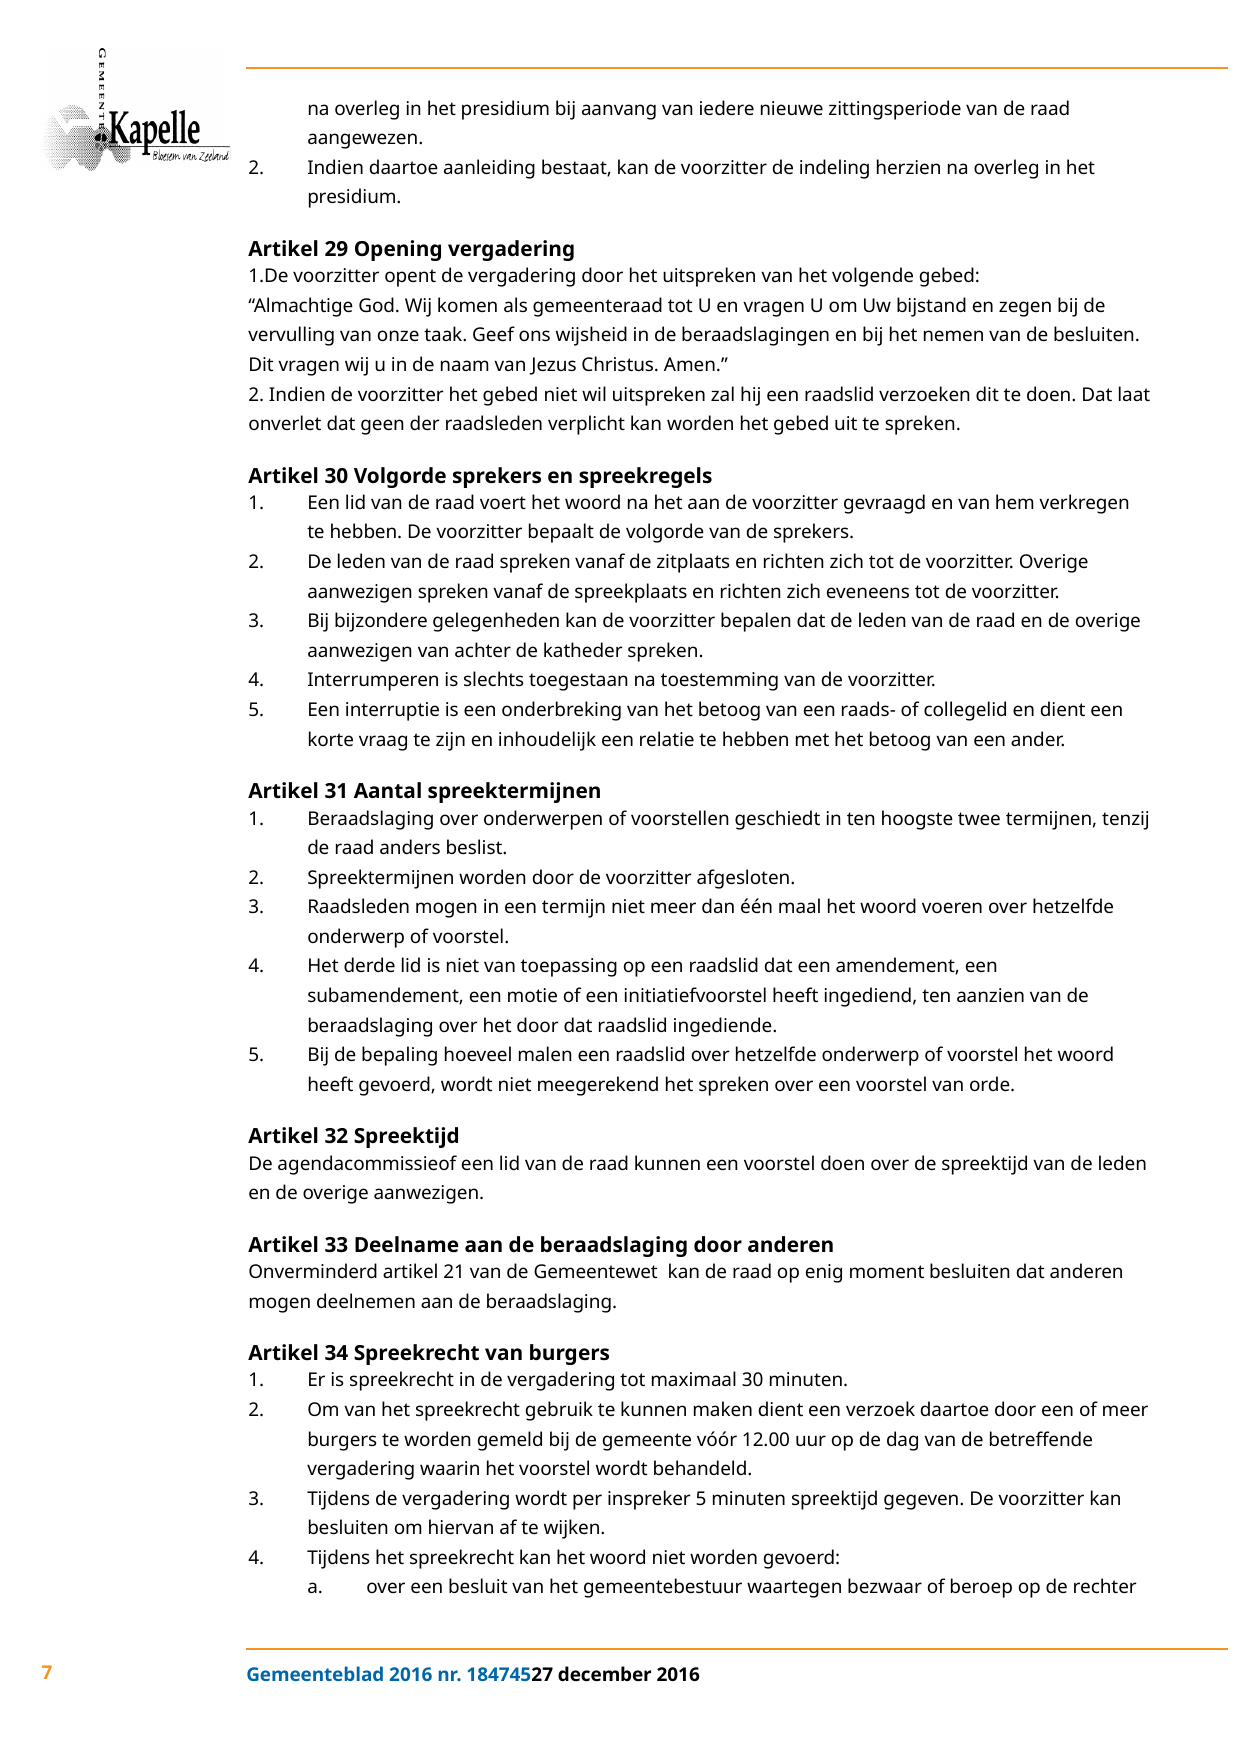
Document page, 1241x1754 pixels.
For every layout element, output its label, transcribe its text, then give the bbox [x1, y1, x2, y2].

list Om van het spreekrecht gebruik te kunnen maken dient een verzoek daartoe door een of meer burgers te worden gemeld bij de gemeente vóór 12.00 uur op de dag van de betreffende vergadering waarin het voorstel wordt behandeld. [248, 1396, 1152, 1481]
list Tijdens de vergadering wordt per inspreker 5 minuten spreektijd gegeven. De voorzitter kan besluiten om hiervan af te wijken. [248, 1485, 1152, 1540]
list over een besluit van het gemeentebestuur waartegen bezwaar of beroep op de rechter [307, 1574, 1152, 1599]
list Interrumperen is slechts toegestaan na toestemming van de voorzitter. [248, 667, 1152, 692]
list Raadsleden mogen in een termijn niet meer dan één maal het woord voeren over hetzelfde onderwerp of voorstel. [248, 893, 1152, 949]
list De leden van de raad spreken vanaf de zitplaats en richten zich tot de voorzitter. Overige aanwezigen spreken vanaf de spreekplaats en richten zich eveneens tot de voorzitter. [248, 548, 1152, 604]
text Onverminderd artikel 21 van de Gemeentewet kan de raad op enig moment besluiten dat anderen mogen deelnemen aan de beraadslaging. [248, 1258, 1152, 1313]
text 2. Indien de voorzitter het gebed niet wil uitspreken zal hij een raadslid verzoeken dit te doen. Dat laat onverlet dat geen der raadsleden verplicht kan worden het gebed uit te spreken. [248, 381, 1152, 436]
text 1.De voorzitter opent de vergadering door het uitspreken van het volgende gebed: [248, 262, 1152, 288]
text Artikel 30 Volgorde sprekers en spreekregels [248, 461, 1152, 489]
picture [41, 47, 231, 172]
text Artikel 31 Aantal spreektermijnen [248, 776, 1152, 805]
list Indien daartoe aanleiding bestaat, kan de voorzitter de indeling herzien na overleg in het presidium. [248, 154, 1152, 209]
text Artikel 33 Deelname aan de beraadslaging door anderen [248, 1230, 1152, 1258]
list Het derde lid is niet van toepassing op een raadslid dat een amendement, een subamendement, een motie of een initiatiefvoorstel heeft ingediend, ten aanzien van de beraadslaging over het door dat raadslid ingediende. [248, 953, 1152, 1037]
list Bij de bepaling hoeveel malen een raadslid over hetzelfde onderwerp of voorstel het woord heeft gevoerd, wordt niet meegerekend het spreken over een voorstel van orde. [248, 1041, 1152, 1097]
text “Almachtige God. Wij komen als gemeenteraad tot U en vragen U om Uw bijstand en zegen bij de vervulling van onze taak. Geef ons wijsheid in de beraadslagingen en bij het nemen van de besluiten. Dit vragen wij u in de naam van Jezus Christus. Amen.” [248, 292, 1152, 377]
text Artikel 32 Spreektijd [248, 1121, 1152, 1150]
list Er is spreekrecht in de vergadering tot maximaal 30 minuten. [248, 1367, 1152, 1392]
text De agendacommissieof een lid van de raad kunnen een voorstel doen over de spreektijd van de leden en de overige aanwezigen. [248, 1150, 1152, 1205]
list na overleg in het presidium bij aanvang van iedere nieuwe zittingsperiode van de raad aangewezen. [248, 95, 1152, 150]
list Een interruptie is een onderbreking van het betoog van een raads- of collegelid en dient een korte vraag te zijn en inhoudelijk een relatie te hebben met het betoog van een ander. [248, 696, 1152, 752]
text Artikel 29 Opening vergadering [248, 234, 1152, 262]
list Tijdens het spreekrecht kan het woord niet worden gevoerd: [248, 1544, 1152, 1570]
list Spreektermijnen worden door de voorzitter afgesloten. [248, 864, 1152, 889]
text Artikel 34 Spreekrecht van burgers [248, 1338, 1152, 1367]
list Bij bijzondere gelegenheden kan de voorzitter bepalen dat de leden van de raad en de overige aanwezigen van achter de katheder spreken. [248, 607, 1152, 663]
list Beraadslaging over onderwerpen of voorstellen geschiedt in ten hoogste twee termijnen, tenzij de raad anders beslist. [248, 805, 1152, 860]
list Een lid van de raad voert het woord na het aan de voorzitter gevraagd en van hem verkregen te hebben. De voorzitter bepaalt de volgorde van de sprekers. [248, 489, 1152, 544]
